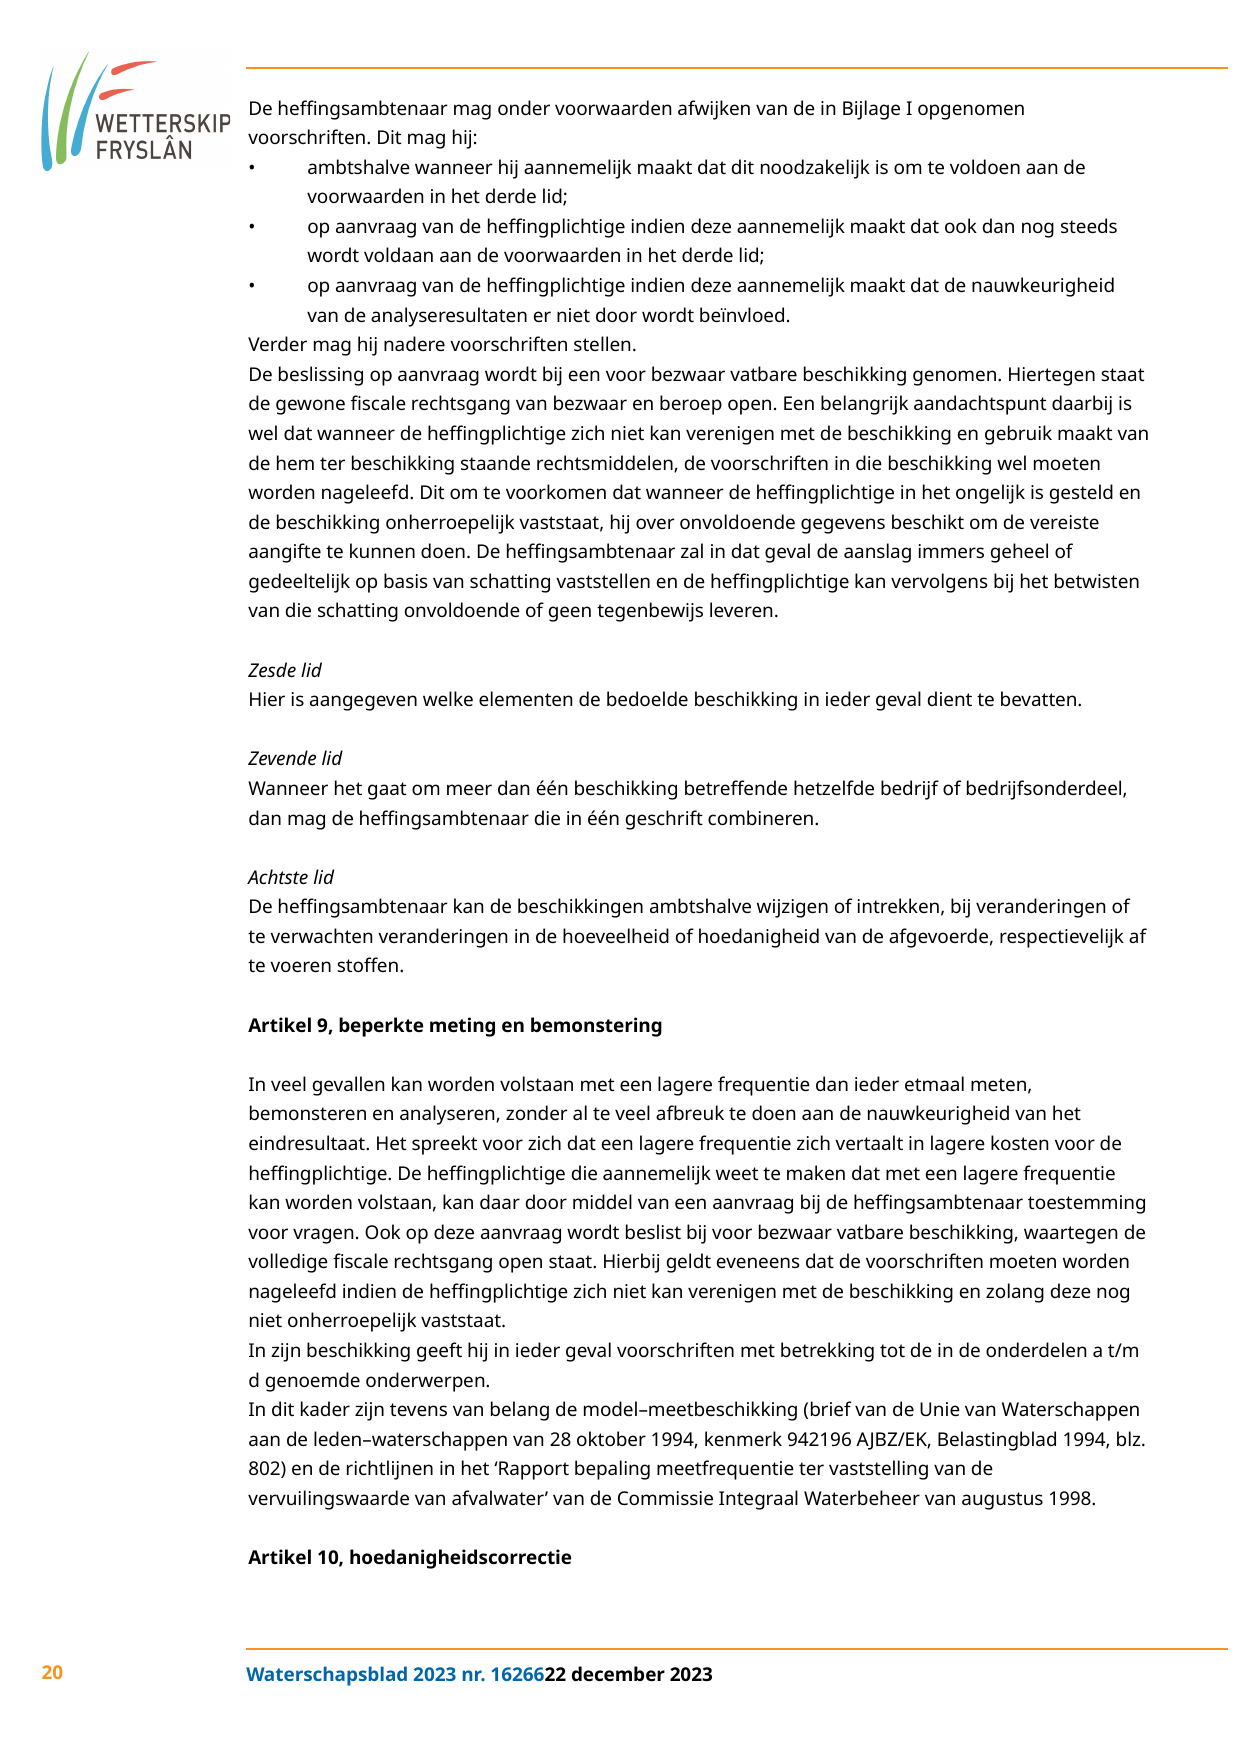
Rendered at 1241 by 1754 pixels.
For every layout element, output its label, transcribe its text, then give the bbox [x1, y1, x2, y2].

text Artikel 9, beperkte meting en bemonstering [248, 1012, 1152, 1038]
list ambtshalve wanneer hij aannemelijk maakt dat dit noodzakelijk is om te voldoen aan de voorwaarden in het derde lid; [248, 154, 1152, 209]
picture [41, 47, 231, 172]
text Zevende lid [248, 746, 1152, 771]
text Artikel 10, hoedanigheidscorrectie [248, 1544, 1152, 1570]
text De beslissing op aanvraag wordt bij een voor bezwaar vatbare beschikking genomen. Hiertegen staat de gewone fiscale rechtsgang van bezwaar en beroep open. Een belangrijk aandachtspunt daarbij is wel dat wanneer de heffingplichtige zich niet kan verenigen met de beschikking en gebruik maakt van de hem ter beschikking staande rechtsmiddelen, de voorschriften in die beschikking wel moeten worden nageleefd. Dit om te voorkomen dat wanneer de heffingplichtige in het ongelijk is gesteld en de beschikking onherroepelijk vaststaat, hij over onvoldoende gegevens beschikt om de vereiste aangifte te kunnen doen. De heffingsambtenaar zal in dat geval de aanslag immers geheel of gedeeltelijk op basis van schatting vaststellen en de heffingplichtige kan vervolgens bij het betwisten van die schatting onvoldoende of geen tegenbewijs leveren. [248, 361, 1152, 623]
text Wanneer het gaat om meer dan één beschikking betreffende hetzelfde bedrijf of bedrijfsonderdeel, dan mag de heffingsambtenaar die in één geschrift combineren. [248, 775, 1152, 831]
text De heffingsambtenaar kan de beschikkingen ambtshalve wijzigen of intrekken, bij veranderingen of te verwachten veranderingen in de hoeveelheid of hoedanigheid van de afgevoerde, respectievelijk af te voeren stoffen. [248, 893, 1152, 978]
text De heffingsambtenaar mag onder voorwaarden afwijken van de in Bijlage I opgenomen voorschriften. Dit mag hij: [248, 95, 1152, 150]
list op aanvraag van de heffingplichtige indien deze aannemelijk maakt dat ook dan nog steeds wordt voldaan aan de voorwaarden in het derde lid; [248, 213, 1152, 268]
text Verder mag hij nadere voorschriften stellen. [248, 331, 1152, 357]
text In dit kader zijn tevens van belang de model–meetbeschikking (brief van de Unie van Waterschappen aan de leden–waterschappen van 28 oktober 1994, kenmerk 942196 AJBZ/EK, Belastingblad 1994, blz. 802) en de richtlijnen in het ‘Rapport bepaling meetfrequentie ter vaststelling van de vervuilingswaarde van afvalwater’ van de Commissie Integraal Waterbeheer van augustus 1998. [248, 1396, 1152, 1511]
text Zesde lid [248, 657, 1152, 683]
text Hier is aangegeven welke elementen de bedoelde beschikking in ieder geval dient te bevatten. [248, 686, 1152, 712]
text In veel gevallen kan worden volstaan met een lagere frequentie dan ieder etmaal meten, bemonsteren en analyseren, zonder al te veel afbreuk te doen aan de nauwkeurigheid van het eindresultaat. Het spreekt voor zich dat een lagere frequentie zich vertaalt in lagere kosten voor de heffingplichtige. De heffingplichtige die aannemelijk weet te maken dat met een lagere frequentie kan worden volstaan, kan daar door middel van een aanvraag bij de heffingsambtenaar toestemming voor vragen. Ook op deze aanvraag wordt beslist bij voor bezwaar vatbare beschikking, waartegen de volledige fiscale rechtsgang open staat. Hierbij geldt eveneens dat de voorschriften moeten worden nageleefd indien de heffingplichtige zich niet kan verenigen met de beschikking en zolang deze nog niet onherroepelijk vaststaat. [248, 1071, 1152, 1333]
list op aanvraag van de heffingplichtige indien deze aannemelijk maakt dat de nauwkeurigheid van de analyseresultaten er niet door wordt beïnvloed. [248, 272, 1152, 328]
text In zijn beschikking geeft hij in ieder geval voorschriften met betrekking tot de in de onderdelen a t/m d genoemde onderwerpen. [248, 1337, 1152, 1393]
text Achtste lid [248, 864, 1152, 890]
